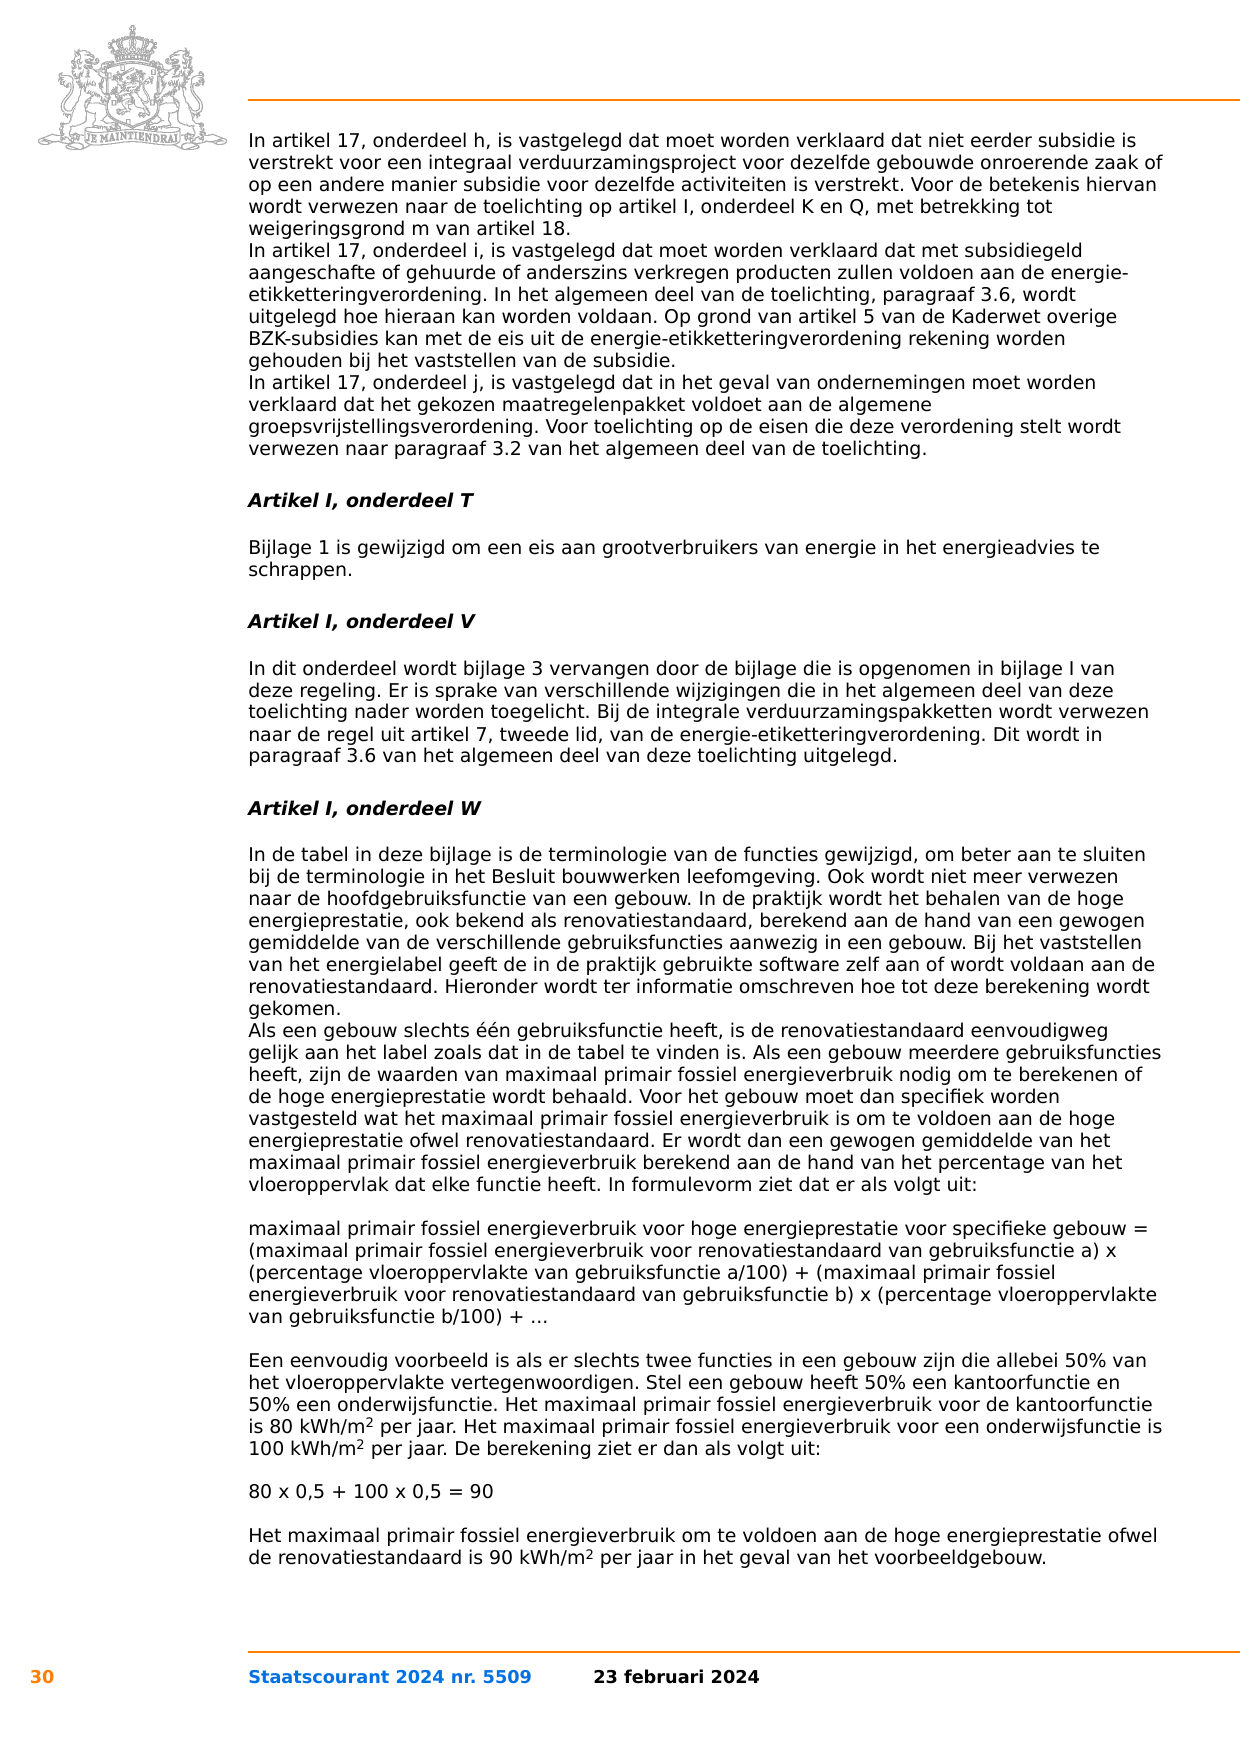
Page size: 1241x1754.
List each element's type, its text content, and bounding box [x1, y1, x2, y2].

text In artikel 17, onderdeel j, is vastgelegd dat in het geval van ondernemingen moet worden verklaard dat het gekozen maatregelenpakket voldoet aan de algemene groepsvrijstellingsverordening. Voor toelichting op de eisen die deze verordening stelt wordt verwezen naar paragraaf 3.2 van het algemeen deel van de toelichting. [248, 372, 1163, 459]
text (maximaal primair fossiel energieverbruik voor renovatiestandaard van gebruiksfunctie a) x (percentage vloeroppervlakte van gebruiksfunctie a/100) + (maximaal primair fossiel energieverbruik voor renovatiestandaard van gebruiksfunctie b) x (percentage vloeroppervlakte van gebruiksfunctie b/100) + ... [248, 1240, 1163, 1328]
text In dit onderdeel wordt bijlage 3 vervangen door de bijlage die is opgenomen in bijlage I van deze regeling. Er is sprake van verschillende wijzigingen die in het algemeen deel van deze toelichting nader worden toegelicht. Bij de integrale verduurzamingspakketten wordt verwezen naar de regel uit artikel 7, tweede lid, van de energie-etiketteringverordening. Dit wordt in paragraaf 3.6 van het algemeen deel van deze toelichting uitgelegd. [248, 657, 1163, 767]
subtitle Artikel I, onderdeel V [248, 611, 1163, 632]
subtitle Artikel I, onderdeel T [248, 489, 1163, 512]
text In de tabel in deze bijlage is de terminologie van de functies gewijzigd, om beter aan te sluiten bij de terminologie in het Besluit bouwwerken leefomgeving. Ook wordt niet meer verwezen naar de hoofdgebruiksfunctie van een gebouw. In de praktijk wordt het behalen van de hoge energieprestatie, ook bekend als renovatiestandaard, berekend aan de hand van een gewogen gemiddelde van de verschillende gebruiksfuncties aanwezig in een gebouw. Bij het vaststellen van het energielabel geeft de in de praktijk gebruikte software zelf aan of wordt voldaan aan de renovatiestandaard. Hieronder wordt ter informatie omschreven hoe tot deze berekening wordt gekomen. [248, 844, 1163, 1020]
text maximaal primair fossiel energieverbruik voor hoge energieprestatie voor specifieke gebouw = [248, 1218, 1163, 1240]
text Een eenvoudig voorbeeld is als er slechts twee functies in een gebouw zijn die allebei 50% van het vloeroppervlakte vertegenwoordigen. Stel een gebouw heeft 50% een kantoorfunctie en 50% een onderwijsfunctie. Het maximaal primair fossiel energieverbruik voor de kantoorfunctie is 80 kWh/m2 per jaar. Het maximaal primair fossiel energieverbruik voor een onderwijsfunctie is 100 kWh/m2 per jaar. De berekening ziet er dan als volgt uit: [248, 1350, 1163, 1459]
text In artikel 17, onderdeel h, is vastgelegd dat moet worden verklaard dat niet eerder subsidie is verstrekt voor een integraal verduurzamingsproject voor dezelfde gebouwde onroerende zaak of op een andere manier subsidie voor dezelfde activiteiten is verstrekt. Voor de betekenis hiervan wordt verwezen naar de toelichting op artikel I, onderdeel K en Q, met betrekking tot weigeringsgrond m van artikel 18. [248, 130, 1163, 240]
text Het maximaal primair fossiel energieverbruik om te voldoen aan de hoge energieprestatie ofwel de renovatiestandaard is 90 kWh/m2 per jaar in het geval van het voorbeeldgebouw. [248, 1525, 1163, 1569]
picture [38, 25, 227, 150]
text Bijlage 1 is gewijzigd om een eis aan grootverbruikers van energie in het energieadvies te schrappen. [248, 537, 1163, 581]
text In artikel 17, onderdeel i, is vastgelegd dat moet worden verklaard dat met subsidiegeld aangeschafte of gehuurde of anderszins verkregen producten zullen voldoen aan de energie-etikketteringverordening. In het algemeen deel van de toelichting, paragraaf 3.6, wordt uitgelegd hoe hieraan kan worden voldaan. Op grond van artikel 5 van de Kaderwet overige BZK-subsidies kan met de eis uit de energie-etikketteringverordening rekening worden gehouden bij het vaststellen van de subsidie. [248, 240, 1163, 372]
subtitle Artikel I, onderdeel W [248, 797, 1163, 819]
text 80 x 0,5 + 100 x 0,5 = 90 [248, 1481, 1163, 1503]
text Als een gebouw slechts één gebruiksfunctie heeft, is de renovatiestandaard eenvoudigweg gelijk aan het label zoals dat in de tabel te vinden is. Als een gebouw meerdere gebruiksfuncties heeft, zijn de waarden van maximaal primair fossiel energieverbruik nodig om te berekenen of de hoge energieprestatie wordt behaald. Voor het gebouw moet dan specifiek worden vastgesteld wat het maximaal primair fossiel energieverbruik is om te voldoen aan de hoge energieprestatie ofwel renovatiestandaard. Er wordt dan een gewogen gemiddelde van het maximaal primair fossiel energieverbruik berekend aan de hand van het percentage van het vloeroppervlak dat elke functie heeft. In formulevorm ziet dat er als volgt uit: [248, 1020, 1163, 1196]
